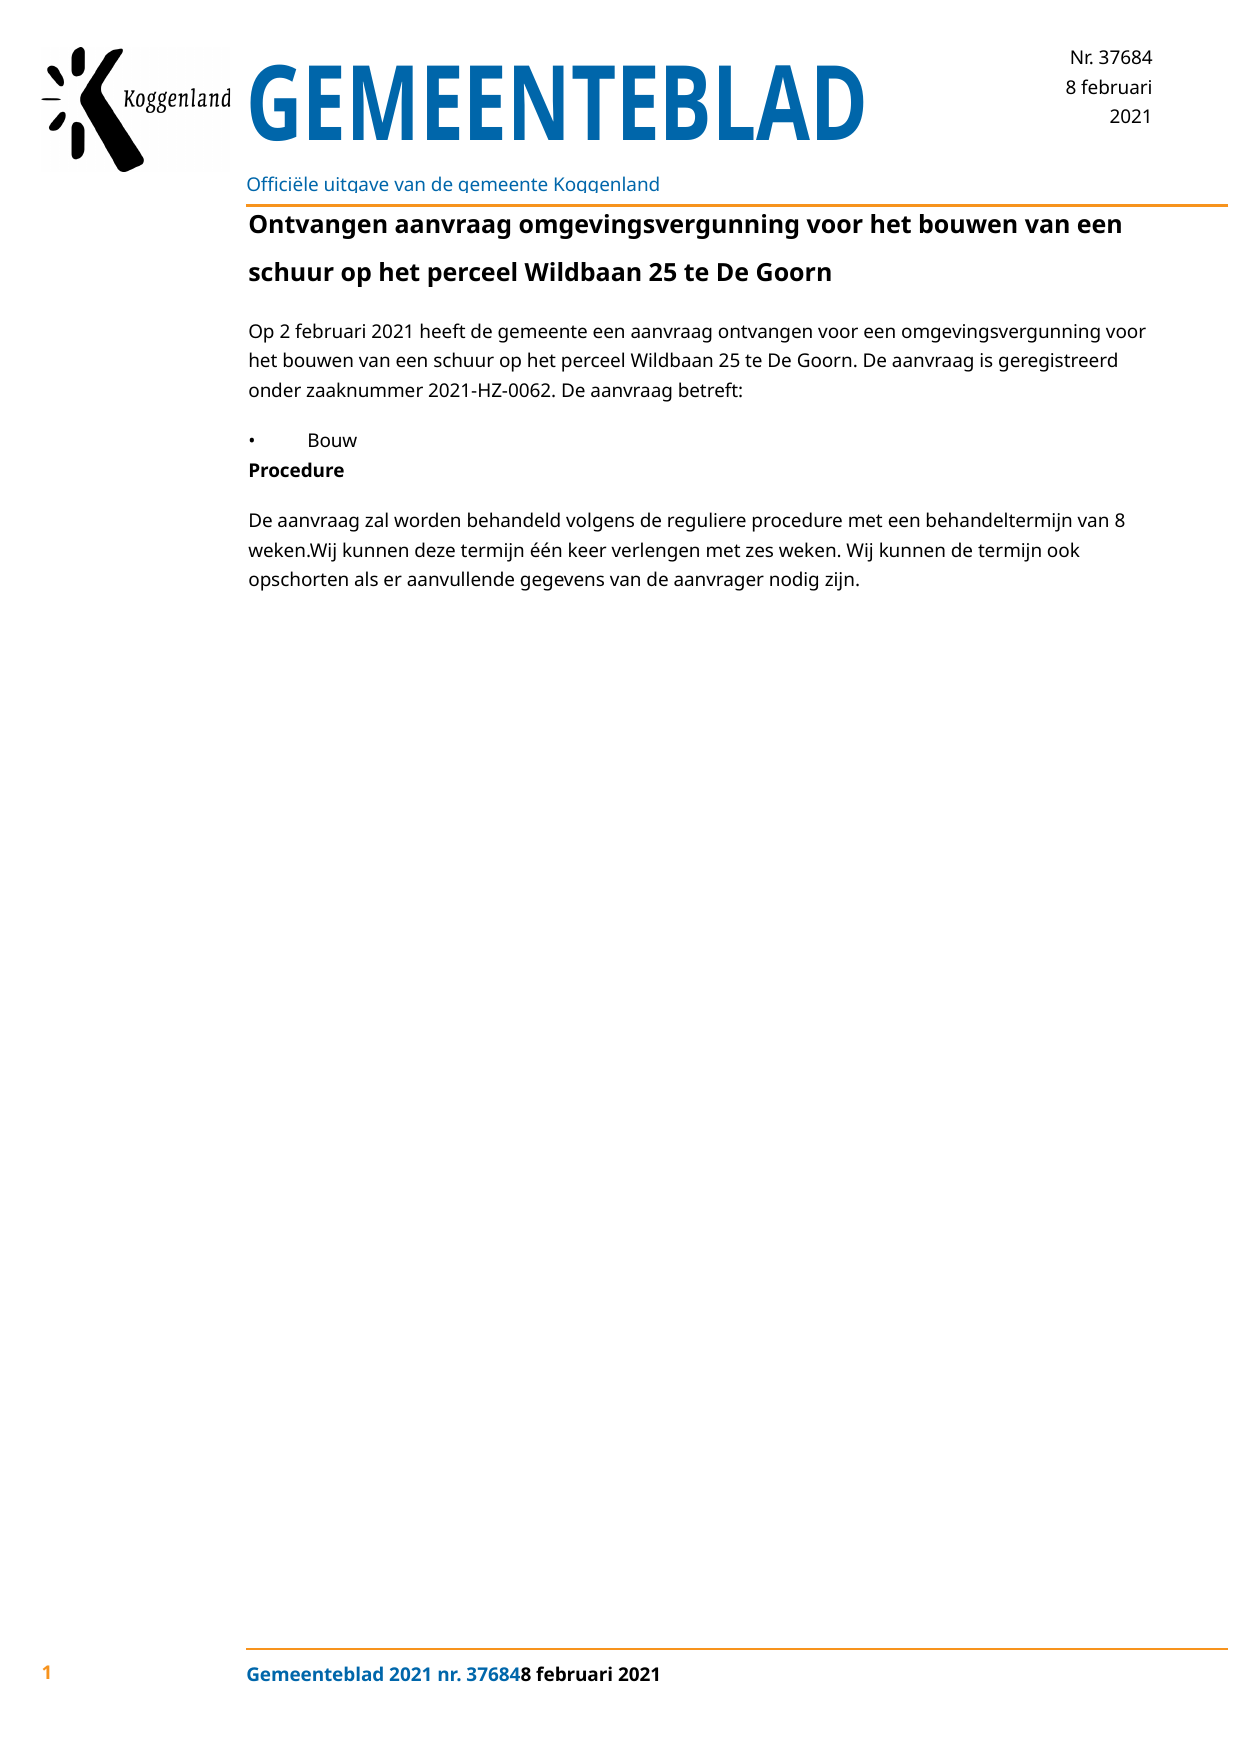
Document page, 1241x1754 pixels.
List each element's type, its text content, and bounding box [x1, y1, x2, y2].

list Bouw [248, 427, 1152, 453]
text Procedure [248, 457, 1152, 483]
text Op 2 februari 2021 heeft de gemeente een aanvraag ontvangen voor een omgevingsvergunning voor het bouwen van een schuur op het perceel Wildbaan 25 te De Goorn. De aanvraag is geregistreerd onder zaaknummer 2021-HZ-0062. De aanvraag betreft: [248, 318, 1152, 403]
picture [41, 47, 231, 172]
text De aanvraag zal worden behandeld volgens de reguliere procedure met een behandeltermijn van 8 weken.Wij kunnen deze termijn één keer verlengen met zes weken. Wij kunnen de termijn ook opschorten als er aanvullende gegevens van de aanvrager nodig zijn. [248, 507, 1152, 592]
text Ontvangen aanvraag omgevingsvergunning voor het bouwen van een schuur op het perceel Wildbaan 25 te De Goorn [248, 207, 1152, 288]
